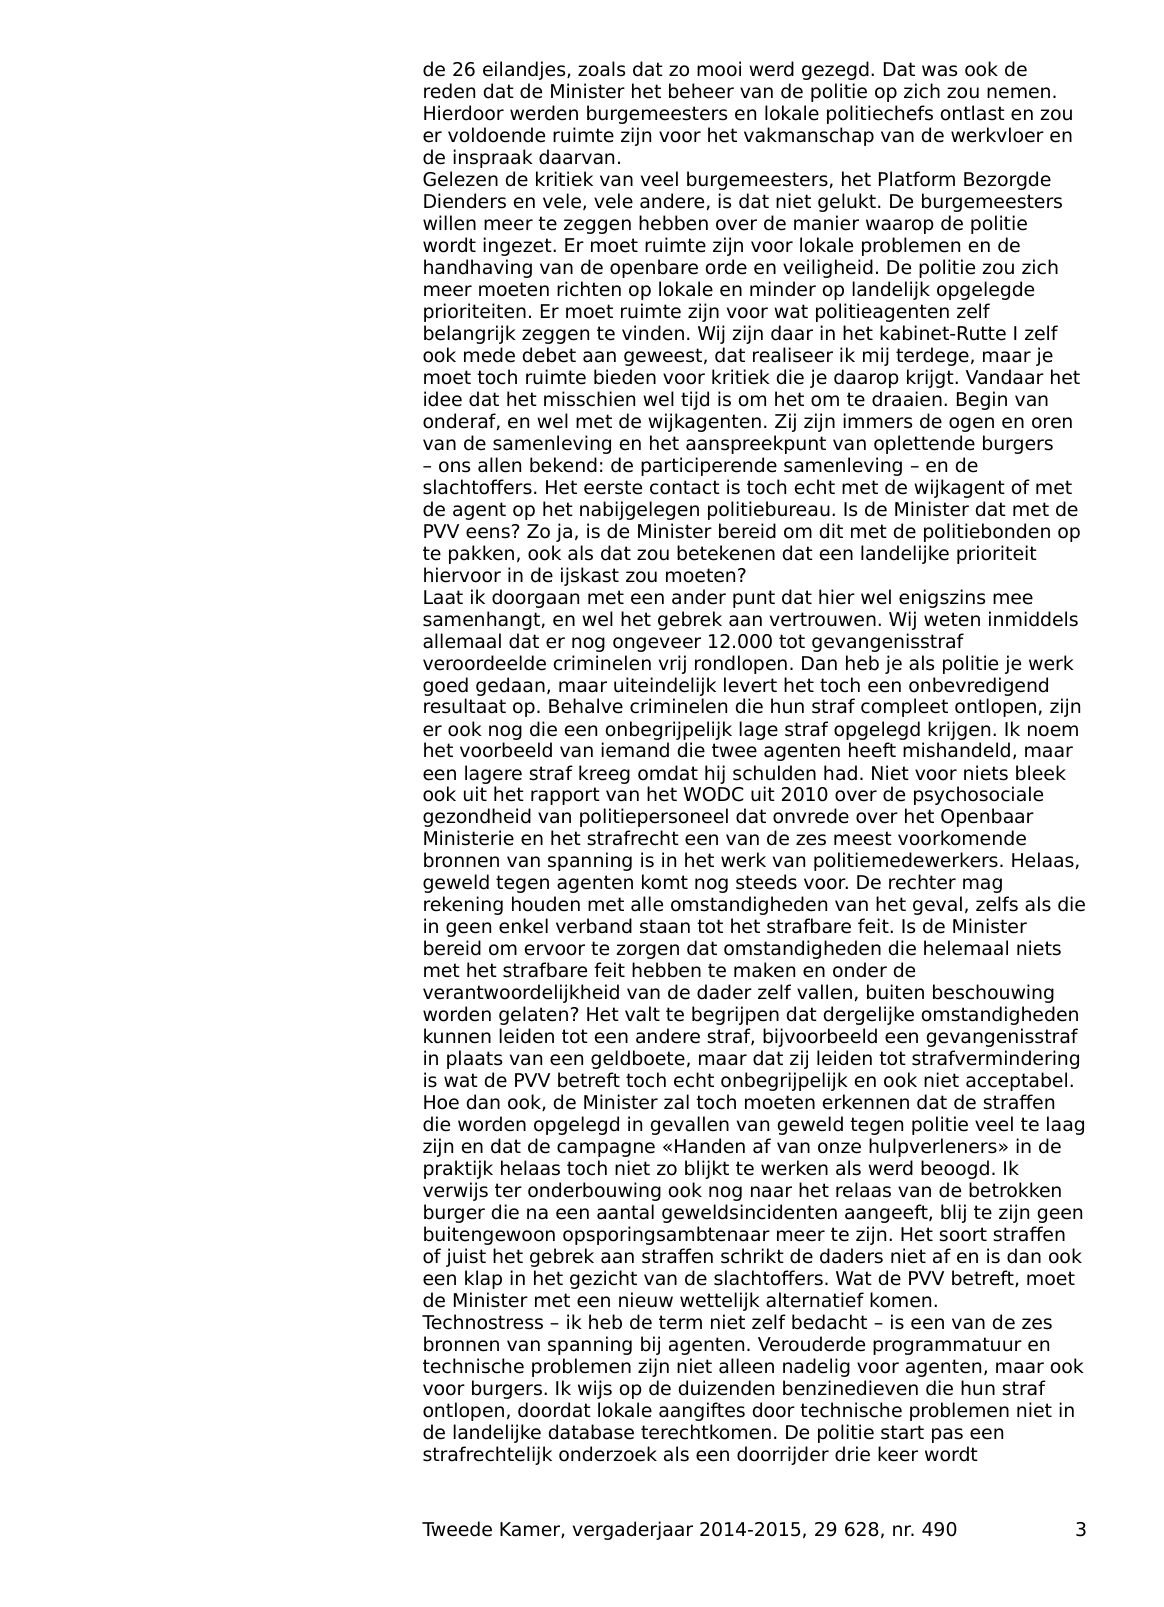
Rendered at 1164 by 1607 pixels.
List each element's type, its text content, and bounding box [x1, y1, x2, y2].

text Technostress – ik heb de term niet zelf bedacht – is een van de zes bronnen van spanning bij agenten. Verouderde programmatuur en technische problemen zijn niet alleen nadelig voor agenten, maar ook voor burgers. Ik wijs op de duizenden benzinedieven die hun straf ontlopen, doordat lokale aangiftes door technische problemen niet in de landelijke database terechtkomen. De politie start pas een strafrechtelijk onderzoek als een doorrijder drie keer wordt [422, 1312, 1087, 1466]
text de 26 eilandjes, zoals dat zo mooi werd gezegd. Dat was ook de reden dat de Minister het beheer van de politie op zich zou nemen. Hierdoor werden burgemeesters en lokale politiechefs ontlast en zou er voldoende ruimte zijn voor het vakmanschap van de werkvloer en de inspraak daarvan. [422, 59, 1087, 169]
text Gelezen de kritiek van veel burgemeesters, het Platform Bezorgde Dienders en vele, vele andere, is dat niet gelukt. De burgemeesters willen meer te zeggen hebben over de manier waarop de politie wordt ingezet. Er moet ruimte zijn voor lokale problemen en de handhaving van de openbare orde en veiligheid. De politie zou zich meer moeten richten op lokale en minder op landelijk opgelegde prioriteiten. Er moet ruimte zijn voor wat politieagenten zelf belangrijk zeggen te vinden. Wij zijn daar in het kabinet-Rutte I zelf ook mede debet aan geweest, dat realiseer ik mij terdege, maar je moet toch ruimte bieden voor kritiek die je daarop krijgt. Vandaar het idee dat het misschien wel tijd is om het om te draaien. Begin van onderaf, en wel met de wijkagenten. Zij zijn immers de ogen en oren van de samenleving en het aanspreekpunt van oplettende burgers – ons allen bekend: de participerende samenleving – en de slachtoffers. Het eerste contact is toch echt met de wijkagent of met de agent op het nabijgelegen politiebureau. Is de Minister dat met de PVV eens? Zo ja, is de Minister bereid om dit met de politiebonden op te pakken, ook als dat zou betekenen dat een landelijke prioriteit hiervoor in de ijskast zou moeten? [422, 169, 1087, 587]
text Laat ik doorgaan met een ander punt dat hier wel enigszins mee samenhangt, en wel het gebrek aan vertrouwen. Wij weten inmiddels allemaal dat er nog ongeveer 12.000 tot gevangenisstraf veroordeelde criminelen vrij rondlopen. Dan heb je als politie je werk goed gedaan, maar uiteindelijk levert het toch een onbevredigend resultaat op. Behalve criminelen die hun straf compleet ontlopen, zijn er ook nog die een onbegrijpelijk lage straf opgelegd krijgen. Ik noem het voorbeeld van iemand die twee agenten heeft mishandeld, maar een lagere straf kreeg omdat hij schulden had. Niet voor niets bleek ook uit het rapport van het WODC uit 2010 over de psychosociale gezondheid van politiepersoneel dat onvrede over het Openbaar Ministerie en het strafrecht een van de zes meest voorkomende bronnen van spanning is in het werk van politiemedewerkers. Helaas, geweld tegen agenten komt nog steeds voor. De rechter mag rekening houden met alle omstandigheden van het geval, zelfs als die in geen enkel verband staan tot het strafbare feit. Is de Minister bereid om ervoor te zorgen dat omstandigheden die helemaal niets met het strafbare feit hebben te maken en onder de verantwoordelijkheid van de dader zelf vallen, buiten beschouwing worden gelaten? Het valt te begrijpen dat dergelijke omstandigheden kunnen leiden tot een andere straf, bijvoorbeeld een gevangenisstraf in plaats van een geldboete, maar dat zij leiden tot strafvermindering is wat de PVV betreft toch echt onbegrijpelijk en ook niet acceptabel. Hoe dan ook, de Minister zal toch moeten erkennen dat de straffen die worden opgelegd in gevallen van geweld tegen politie veel te laag zijn en dat de campagne «Handen af van onze hulpverleners» in de praktijk helaas toch niet zo blijkt te werken als werd beoogd. Ik verwijs ter onderbouwing ook nog naar het relaas van de betrokken burger die na een aantal geweldsincidenten aangeeft, blij te zijn geen buitengewoon opsporingsambtenaar meer te zijn. Het soort straffen of juist het gebrek aan straffen schrikt de daders niet af en is dan ook een klap in het gezicht van de slachtoffers. Wat de PVV betreft, moet de Minister met een nieuw wettelijk alternatief komen. [422, 587, 1087, 1312]
